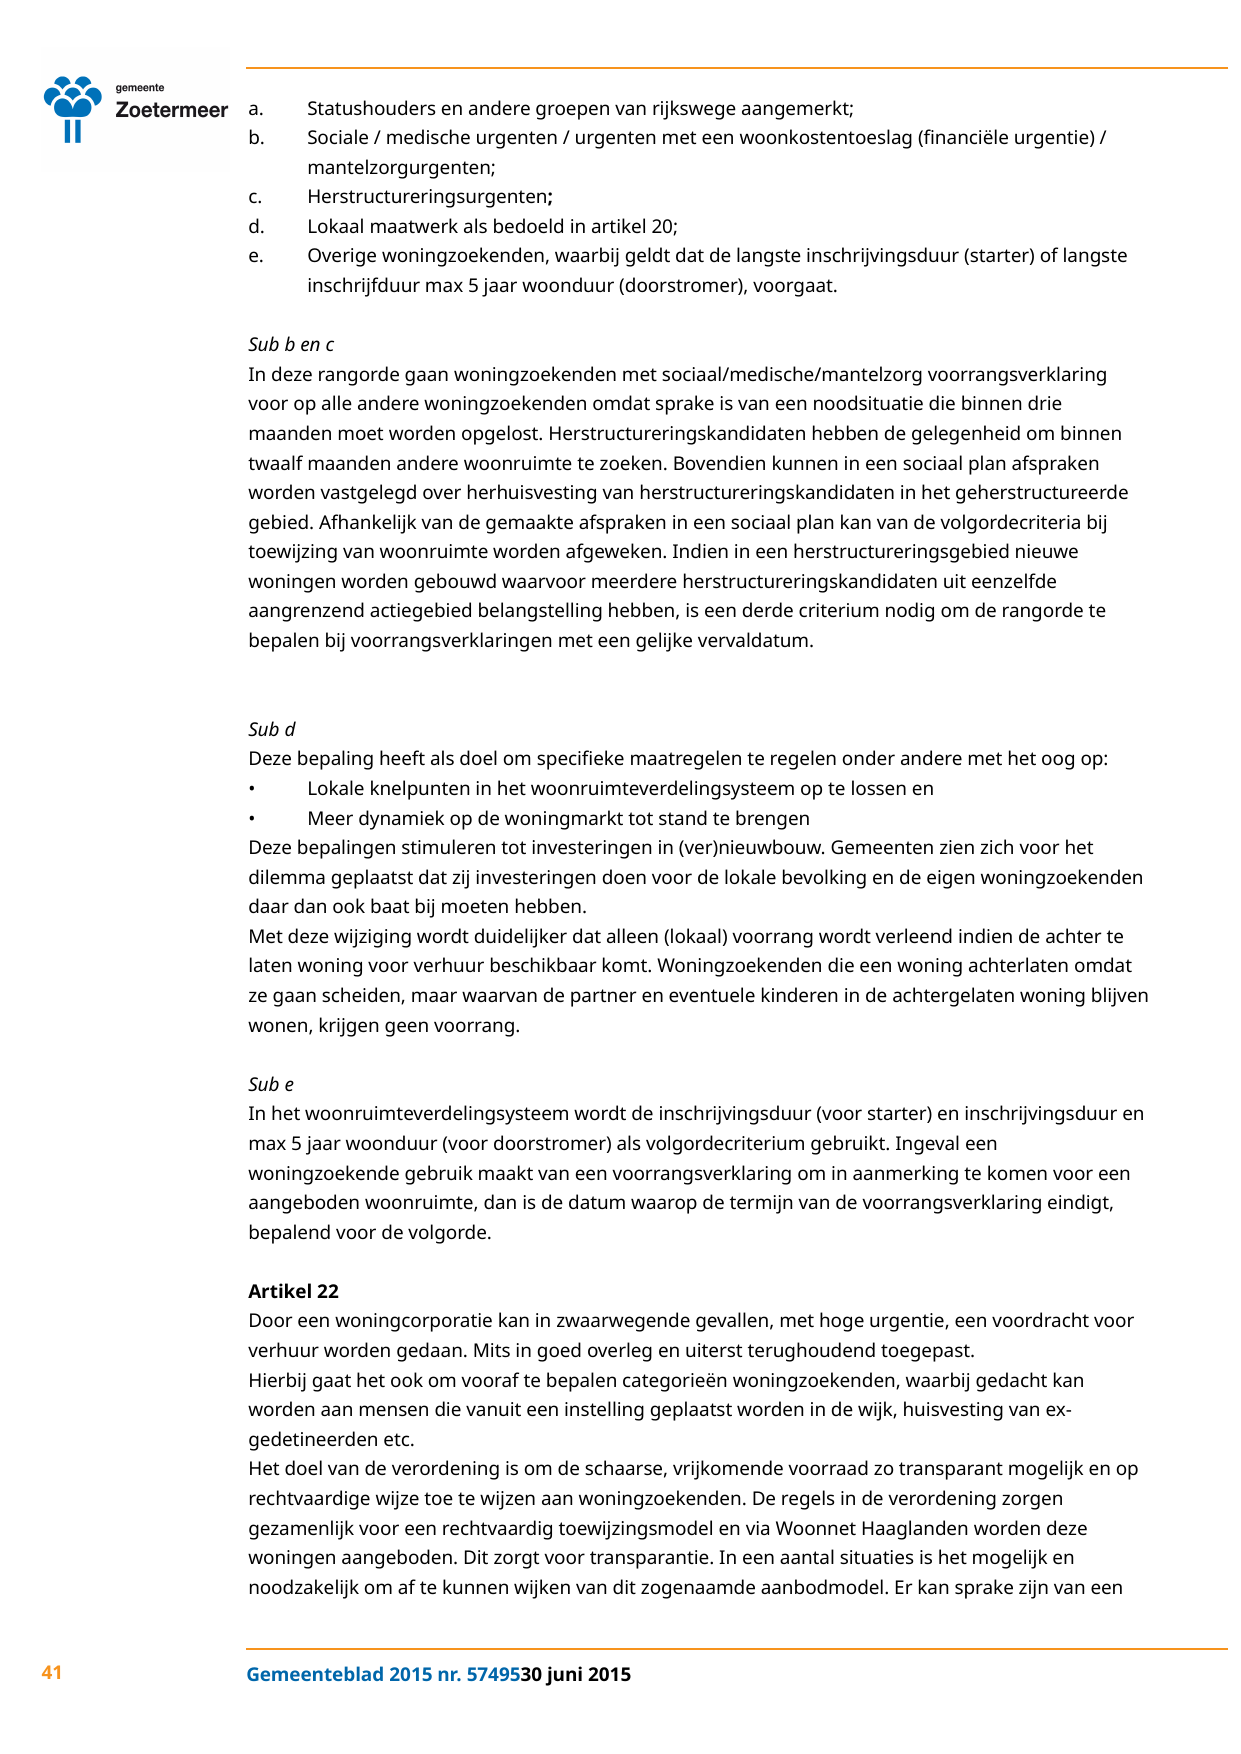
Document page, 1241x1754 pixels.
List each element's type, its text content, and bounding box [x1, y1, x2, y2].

text Artikel 22 [248, 1278, 1152, 1304]
text In deze rangorde gaan woningzoekenden met sociaal/medische/mantelzorg voorrangsverklaring voor op alle andere woningzoekenden omdat sprake is van een noodsituatie die binnen drie maanden moet worden opgelost. Herstructureringskandidaten hebben de gelegenheid om binnen twaalf maanden andere woonruimte te zoeken. Bovendien kunnen in een sociaal plan afspraken worden vastgelegd over herhuisvesting van herstructureringskandidaten in het geherstructureerde gebied. Afhankelijk van de gemaakte afspraken in een sociaal plan kan van de volgordecriteria bij toewijzing van woonruimte worden afgeweken. Indien in een herstructureringsgebied nieuwe woningen worden gebouwd waarvoor meerdere herstructureringskandidaten uit eenzelfde aangrenzend actiegebied belangstelling hebben, is een derde criterium nodig om de rangorde te bepalen bij voorrangsverklaringen met een gelijke vervaldatum. [248, 361, 1152, 653]
list Sociale / medische urgenten / urgenten met een woonkostentoeslag (financiële urgentie) / mantelzorgurgenten; [248, 124, 1152, 180]
list Statushouders en andere groepen van rijkswege aangemerkt; [248, 95, 1152, 121]
text Sub d [248, 716, 1152, 742]
text Met deze wijziging wordt duidelijker dat alleen (lokaal) voorrang wordt verleend indien de achter te laten woning voor verhuur beschikbaar komt. Woningzoekenden die een woning achterlaten omdat ze gaan scheiden, maar waarvan de partner en eventuele kinderen in de achtergelaten woning blijven wonen, krijgen geen voorrang. [248, 923, 1152, 1038]
text Sub b en c [248, 331, 1152, 357]
list Overige woningzoekenden, waarbij geldt dat de langste inschrijvingsduur (starter) of langste inschrijfduur max 5 jaar woonduur (doorstromer), voorgaat. [248, 243, 1152, 298]
text Sub e [248, 1071, 1152, 1097]
list Meer dynamiek op de woningmarkt tot stand te brengen [248, 805, 1152, 831]
picture [41, 47, 231, 172]
text Hierbij gaat het ook om vooraf te bepalen categorieën woningzoekenden, waarbij gedacht kan worden aan mensen die vanuit een instelling geplaatst worden in de wijk, huisvesting van ex-gedetineerden etc. [248, 1367, 1152, 1452]
text Deze bepalingen stimuleren tot investeringen in (ver)nieuwbouw. Gemeenten zien zich voor het dilemma geplaatst dat zij investeringen doen voor de lokale bevolking en de eigen woningzoekenden daar dan ook baat bij moeten hebben. [248, 834, 1152, 919]
text Door een woningcorporatie kan in zwaarwegende gevallen, met hoge urgentie, een voordracht voor verhuur worden gedaan. Mits in goed overleg en uiterst terughoudend toegepast. [248, 1308, 1152, 1363]
text In het woonruimteverdelingsysteem wordt de inschrijvingsduur (voor starter) en inschrijvingsduur en max 5 jaar woonduur (voor doorstromer) als volgordecriterium gebruikt. Ingeval een woningzoekende gebruik maakt van een voorrangsverklaring om in aanmerking te komen voor een aangeboden woonruimte, dan is de datum waarop de termijn van de voorrangsverklaring eindigt, bepalend voor de volgorde. [248, 1101, 1152, 1245]
list Herstructureringsurgenten; [248, 183, 1152, 209]
list Lokaal maatwerk als bedoeld in artikel 20; [248, 213, 1152, 239]
list Lokale knelpunten in het woonruimteverdelingsysteem op te lossen en [248, 775, 1152, 801]
text Deze bepaling heeft als doel om specifieke maatregelen te regelen onder andere met het oog op: [248, 746, 1152, 771]
text Het doel van de verordening is om de schaarse, vrijkomende voorraad zo transparant mogelijk en op rechtvaardige wijze toe te wijzen aan woningzoekenden. De regels in de verordening zorgen gezamenlijk voor een rechtvaardig toewijzingsmodel en via Woonnet Haaglanden worden deze woningen aangeboden. Dit zorgt voor transparantie. In een aantal situaties is het mogelijk en noodzakelijk om af te kunnen wijken van dit zogenaamde aanbodmodel. Er kan sprake zijn van een [248, 1456, 1152, 1600]
